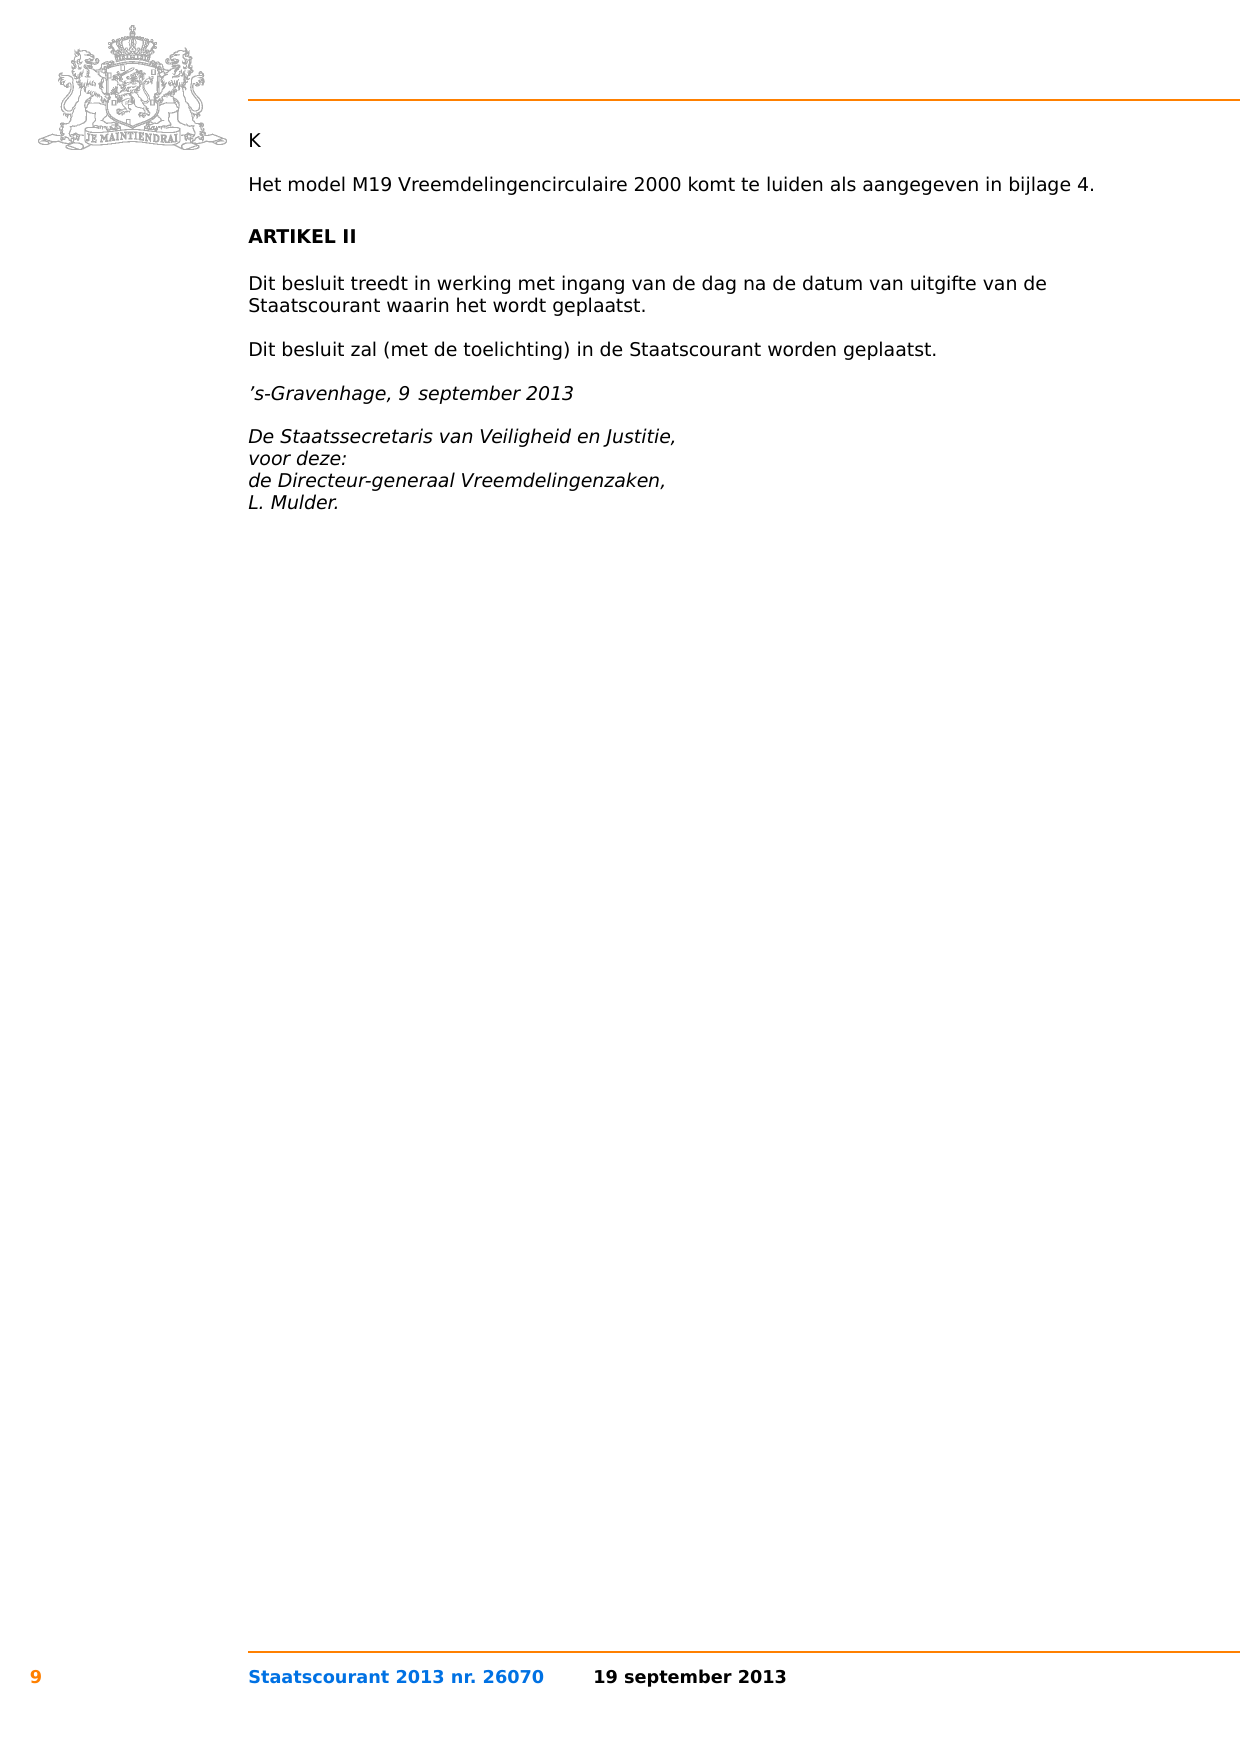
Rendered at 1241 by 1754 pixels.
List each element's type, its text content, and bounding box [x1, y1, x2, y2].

text Het model M19 Vreemdelingencirculaire 2000 komt te luiden als aangegeven in bijlage 4. [248, 174, 1163, 196]
picture [38, 25, 227, 150]
text K [248, 130, 1163, 152]
text Dit besluit zal (met de toelichting) in de Staatscourant worden geplaatst. [248, 338, 1163, 361]
subtitle ARTIKEL II [248, 226, 1163, 248]
text De Staatssecretaris van Veiligheid en Justitie, voor deze: de Directeur-generaal Vreemdelingenzaken, L. Mulder. [248, 426, 1163, 514]
text ’s-Gravenhage, 9 september 2013 [248, 382, 1163, 404]
text Dit besluit treedt in werking met ingang van de dag na de datum van uitgifte van de Staatscourant waarin het wordt geplaatst. [248, 273, 1163, 317]
